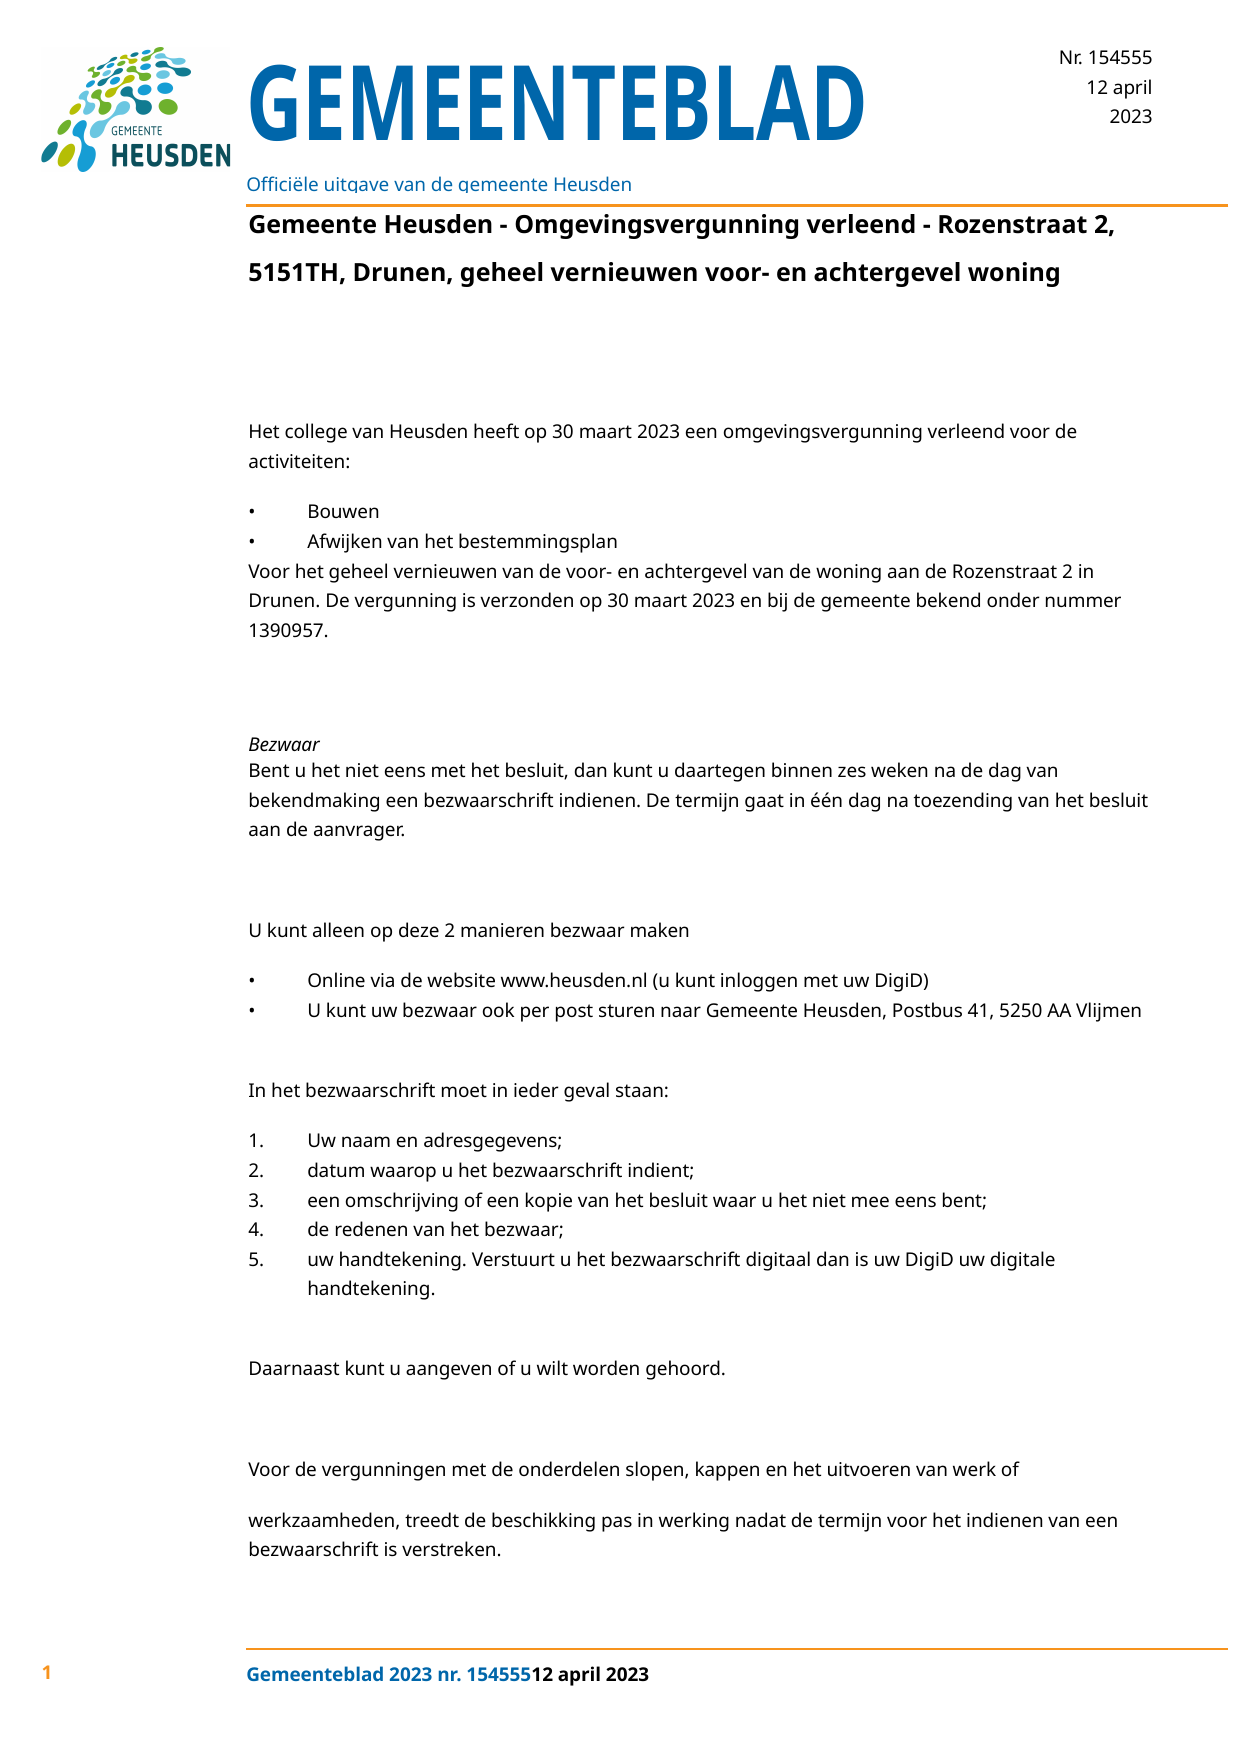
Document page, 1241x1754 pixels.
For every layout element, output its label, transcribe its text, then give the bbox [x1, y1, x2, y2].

picture [41, 47, 231, 172]
list uw handtekening. Verstuurt u het bezwaarschrift digitaal dan is uw DigiD uw digitale handtekening. [248, 1246, 1152, 1301]
text U kunt alleen op deze 2 manieren bezwaar maken [248, 917, 1152, 943]
list een omschrijving of een kopie van het besluit waar u het niet mee eens bent; [248, 1187, 1152, 1212]
text Voor het geheel vernieuwen van de voor- en achtergevel van de woning aan de Rozenstraat 2 in Drunen. De vergunning is verzonden op 30 maart 2023 en bij de gemeente bekend onder nummer 1390957. [248, 558, 1152, 643]
list Uw naam en adresgegevens; [248, 1128, 1152, 1153]
list datum waarop u het bezwaarschrift indient; [248, 1157, 1152, 1183]
text Gemeente Heusden - Omgevingsvergunning verleend - Rozenstraat 2, 5151TH, Drunen, geheel vernieuwen voor- en achtergevel woning [248, 207, 1152, 288]
list Bouwen [248, 499, 1152, 524]
text Bezwaar [248, 731, 1152, 757]
text Voor de vergunningen met de onderdelen slopen, kappen en het uitvoeren van werk of [248, 1456, 1152, 1482]
text Bent u het niet eens met het besluit, dan kunt u daartegen binnen zes weken na de dag van bekendmaking een bezwaarschrift indienen. De termijn gaat in één dag na toezending van het besluit aan de aanvrager. [248, 757, 1152, 842]
text Het college van Heusden heeft op 30 maart 2023 een omgevingsvergunning verleend voor de activiteiten: [248, 419, 1152, 474]
list Afwijken van het bestemmingsplan [248, 528, 1152, 554]
list Online via de website www.heusden.nl (u kunt inloggen met uw DigiD) [248, 968, 1152, 993]
text Daarnaast kunt u aangeven of u wilt worden gehoord. [248, 1356, 1152, 1381]
list de redenen van het bezwaar; [248, 1216, 1152, 1242]
text In het bezwaarschrift moet in ieder geval staan: [248, 1077, 1152, 1103]
text werkzaamheden, treedt de beschikking pas in werking nadat de termijn voor het indienen van een bezwaarschrift is verstreken. [248, 1507, 1152, 1562]
list U kunt uw bezwaar ook per post sturen naar Gemeente Heusden, Postbus 41, 5250 AA Vlijmen [248, 997, 1152, 1023]
